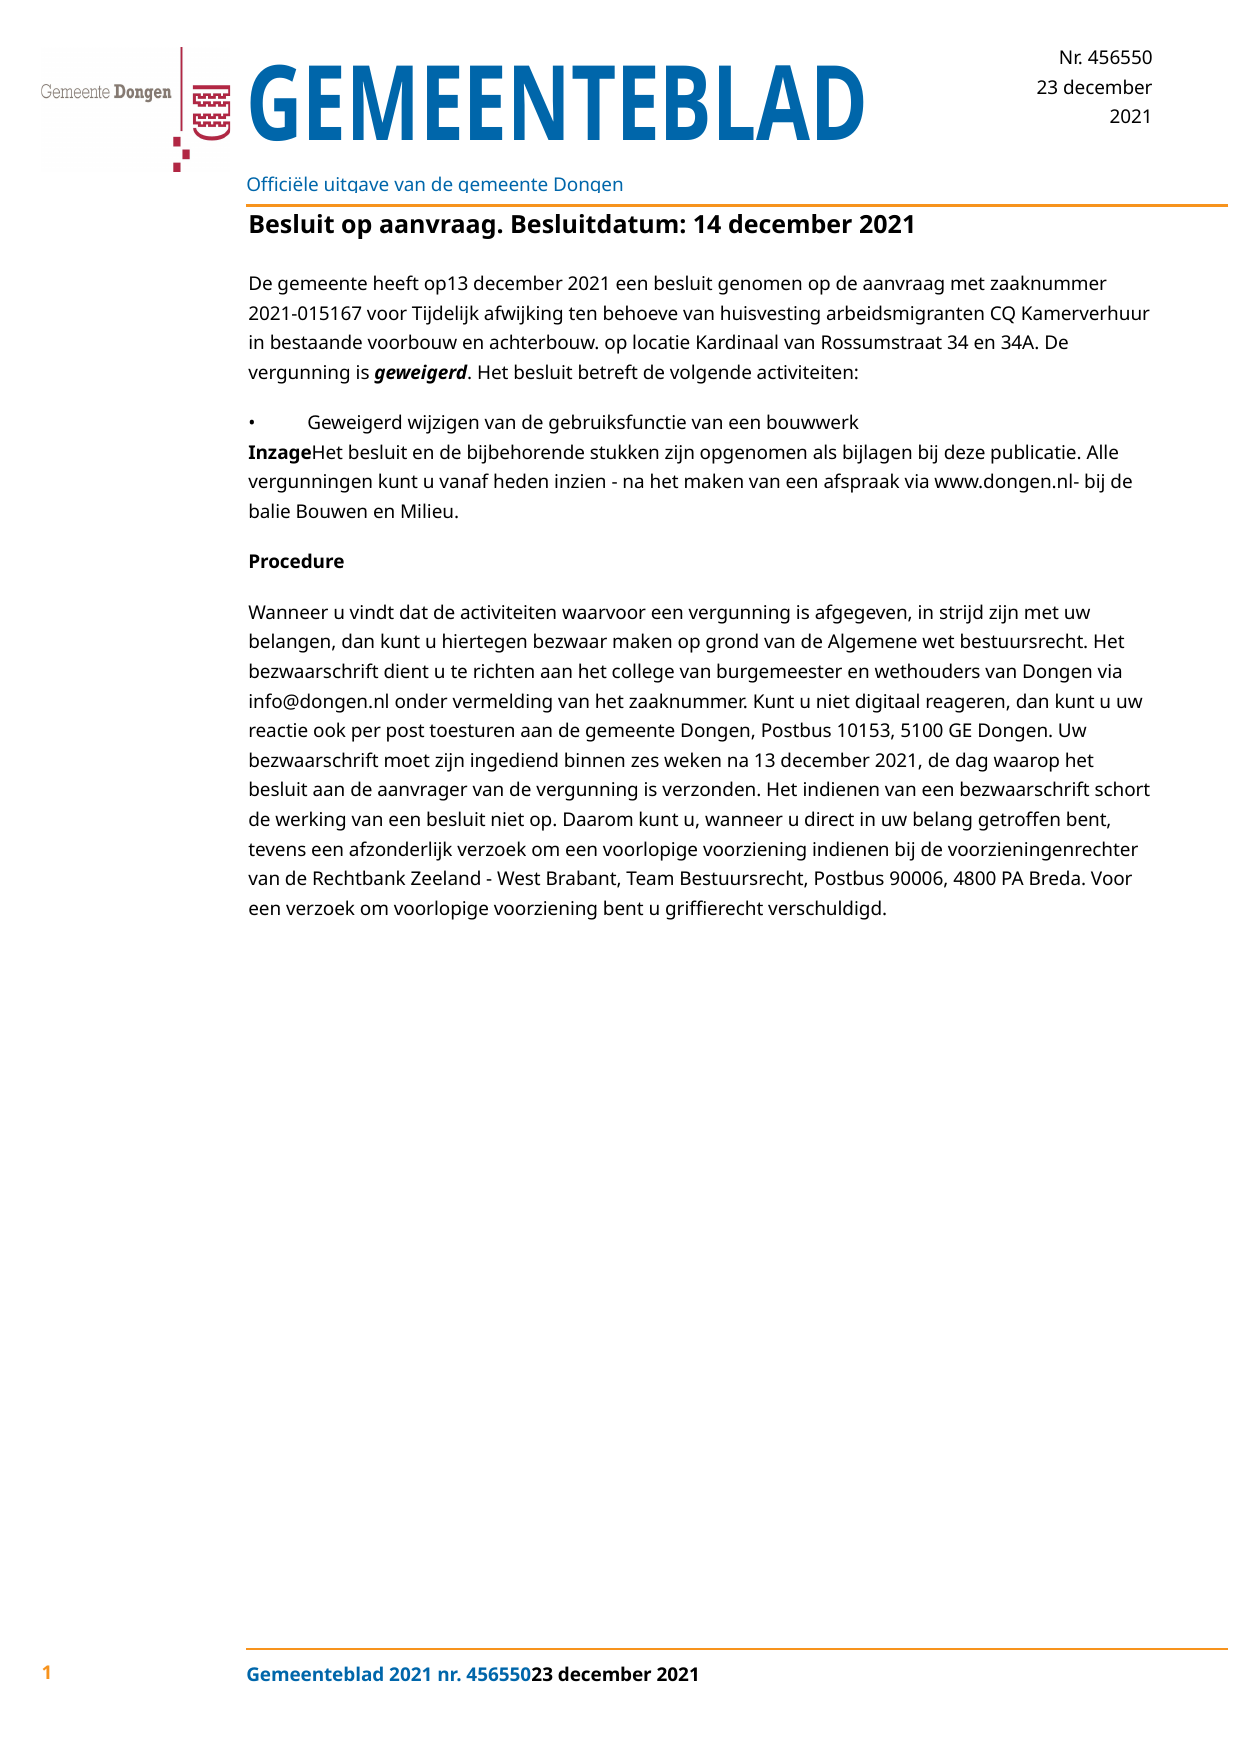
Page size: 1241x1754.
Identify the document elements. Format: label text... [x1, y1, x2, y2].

picture [41, 47, 231, 172]
text Procedure [248, 549, 1152, 574]
text Besluit op aanvraag. Besluitdatum: 14 december 2021 [248, 207, 1152, 241]
text De gemeente heeft op13 december 2021 een besluit genomen op de aanvraag met zaaknummer 2021-015167 voor Tijdelijk afwijking ten behoeve van huisvesting arbeidsmigranten CQ Kamerverhuur in bestaande voorbouw en achterbouw. op locatie Kardinaal van Rossumstraat 34 en 34A. De vergunning is geweigerd. Het besluit betreft de volgende activiteiten: [248, 270, 1152, 385]
list Geweigerd wijzigen van de gebruiksfunctie van een bouwwerk [248, 409, 1152, 435]
text InzageHet besluit en de bijbehorende stukken zijn opgenomen als bijlagen bij deze publicatie. Alle vergunningen kunt u vanaf heden inzien - na het maken van een afspraak via www.dongen.nl- bij de balie Bouwen en Milieu. [248, 439, 1152, 524]
text Wanneer u vindt dat de activiteiten waarvoor een vergunning is afgegeven, in strijd zijn met uw belangen, dan kunt u hiertegen bezwaar maken op grond van de Algemene wet bestuursrecht. Het bezwaarschrift dient u te richten aan het college van burgemeester en wethouders van Dongen via info@dongen.nl onder vermelding van het zaaknummer. Kunt u niet digitaal reageren, dan kunt u uw reactie ook per post toesturen aan de gemeente Dongen, Postbus 10153, 5100 GE Dongen. Uw bezwaarschrift moet zijn ingediend binnen zes weken na 13 december 2021, de dag waarop het besluit aan de aanvrager van de vergunning is verzonden. Het indienen van een bezwaarschrift schort de werking van een besluit niet op. Daarom kunt u, wanneer u direct in uw belang getroffen bent, tevens een afzonderlijk verzoek om een voorlopige voorziening indienen bij de voorzieningenrechter van de Rechtbank Zeeland - West Brabant, Team Bestuursrecht, Postbus 90006, 4800 PA Breda. Voor een verzoek om voorlopige voorziening bent u griffierecht verschuldigd. [248, 599, 1152, 921]
